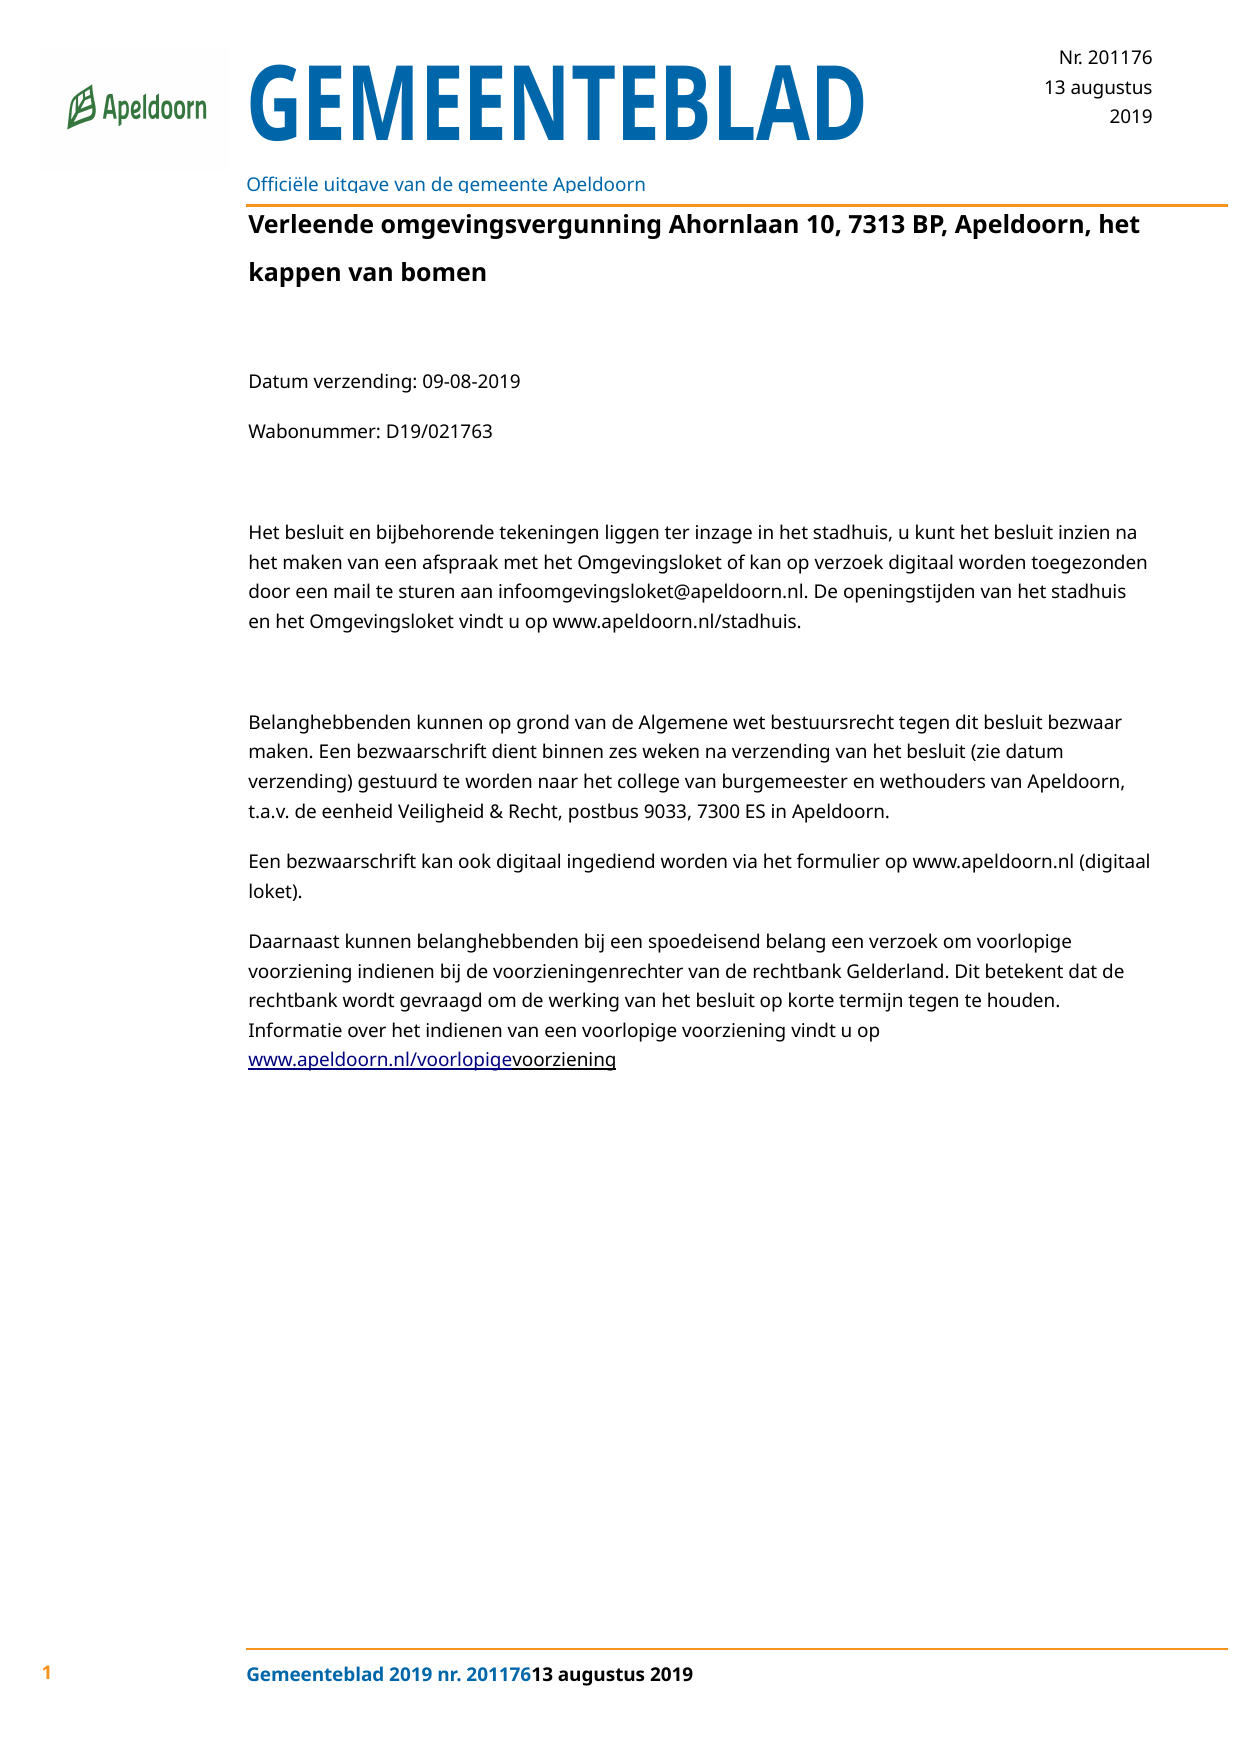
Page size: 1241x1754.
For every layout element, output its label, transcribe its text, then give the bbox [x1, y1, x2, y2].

text Datum verzending: 09-08-2019 [248, 368, 1152, 394]
text Daarnaast kunnen belanghebbenden bij een spoedeisend belang een verzoek om voorlopige voorziening indienen bij de voorzieningenrechter van de rechtbank Gelderland. Dit betekent dat de rechtbank wordt gevraagd om de werking van het besluit op korte termijn tegen te houden. Informatie over het indienen van een voorlopige voorziening vindt u op www.apeldoorn.nl/voorlopigevoorziening [248, 928, 1152, 1072]
text Een bezwaarschrift kan ook digitaal ingediend worden via het formulier op www.apeldoorn.nl (digitaal loket). [248, 848, 1152, 904]
text Belanghebbenden kunnen op grond van de Algemene wet bestuursrecht tegen dit besluit bezwaar maken. Een bezwaarschrift dient binnen zes weken na verzending van het besluit (zie datum verzending) gestuurd te worden naar het college van burgemeester en wethouders van Apeldoorn, t.a.v. de eenheid Veiligheid & Recht, postbus 9033, 7300 ES in Apeldoorn. [248, 709, 1152, 824]
text Het besluit en bijbehorende tekeningen liggen ter inzage in het stadhuis, u kunt het besluit inzien na het maken van een afspraak met het Omgevingsloket of kan op verzoek digitaal worden toegezonden door een mail te sturen aan infoomgevingsloket@apeldoorn.nl. De openingstijden van het stadhuis en het Omgevingsloket vindt u op www.apeldoorn.nl/stadhuis. [248, 519, 1152, 634]
text Wabonummer: D19/021763 [248, 419, 1152, 444]
picture [41, 47, 231, 172]
text Verleende omgevingsvergunning Ahornlaan 10, 7313 BP, Apeldoorn, het kappen van bomen [248, 207, 1152, 288]
